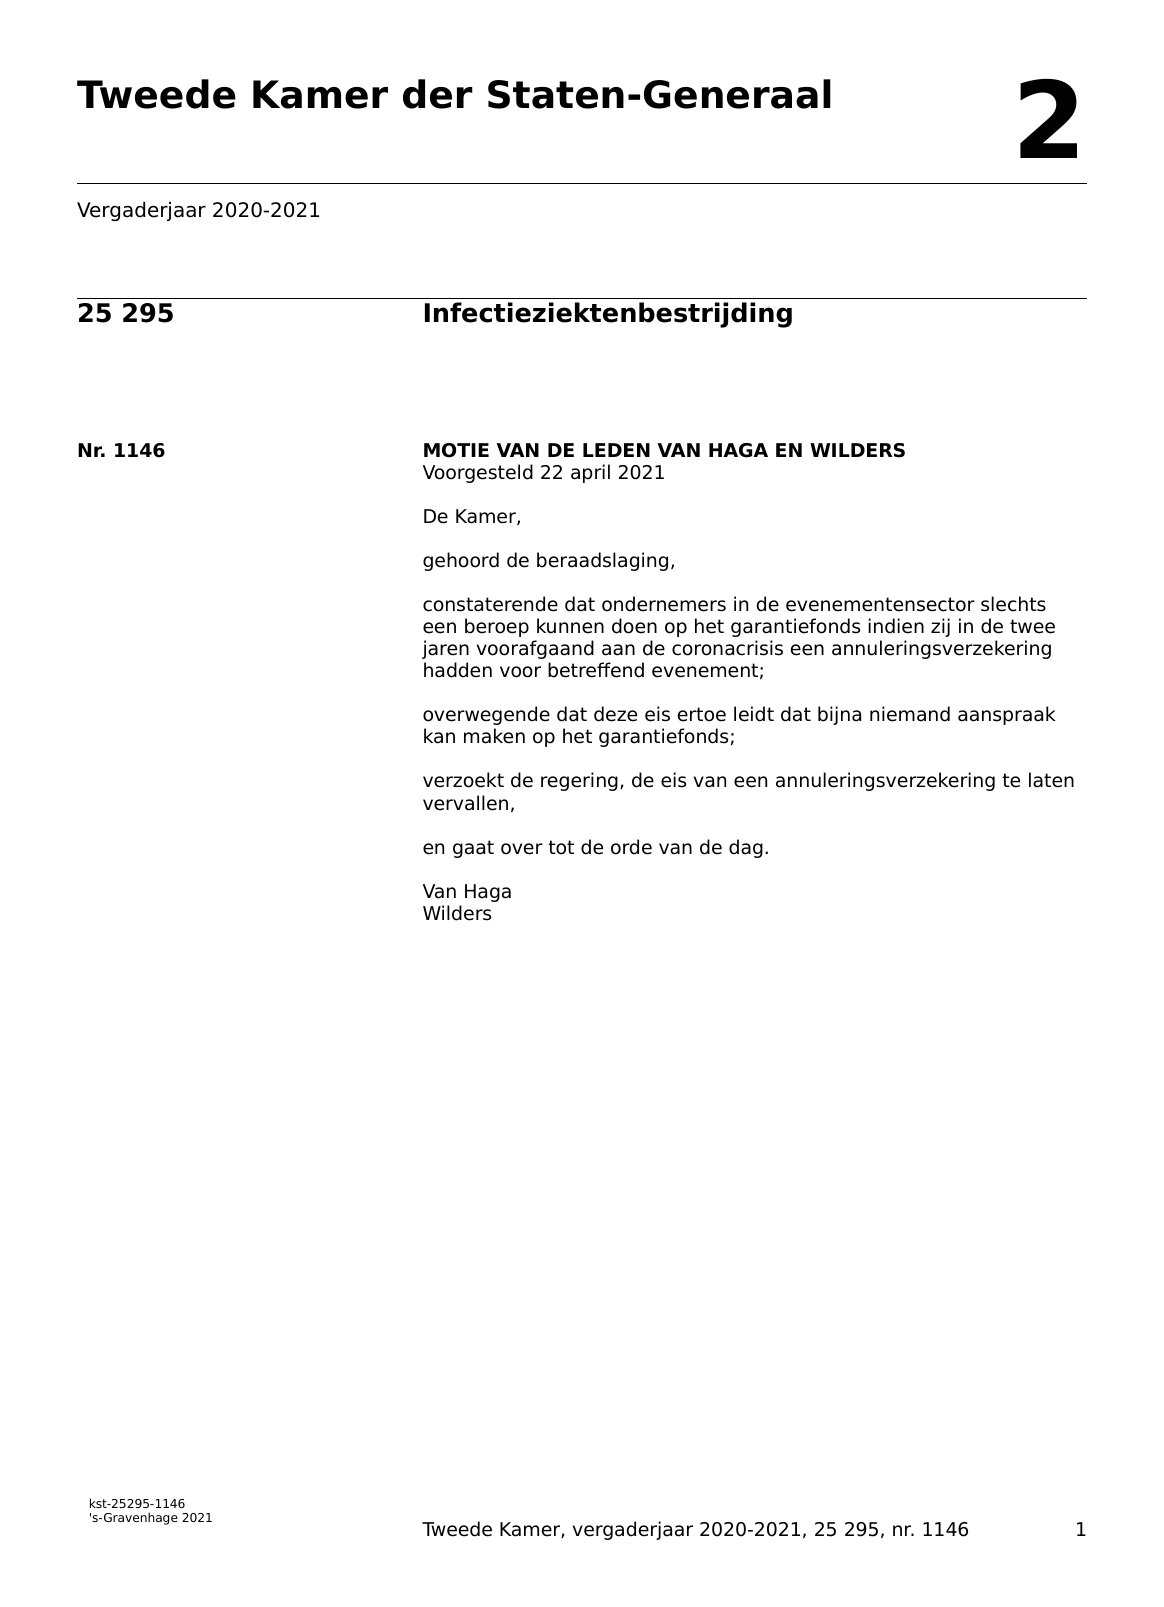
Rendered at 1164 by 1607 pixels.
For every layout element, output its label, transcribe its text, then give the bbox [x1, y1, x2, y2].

text Wilders [422, 903, 1087, 925]
text Van Haga [422, 881, 1087, 903]
table_header 2 [886, 59, 1087, 183]
subtitle Nr. 1146 MOTIE VAN DE LEDEN VAN HAGA EN WILDERS [77, 440, 1087, 462]
text De Kamer, [422, 506, 1087, 528]
table_cell Vergaderjaar 2020-2021 [77, 184, 1087, 298]
text verzoekt de regering, de eis van een annuleringsverzekering te laten vervallen, [422, 770, 1087, 814]
subtitle 25 295 Infectieziektenbestrijding [77, 299, 1087, 329]
table_header Tweede Kamer der Staten-Generaal [77, 59, 886, 183]
text en gaat over tot de orde van de dag. [422, 837, 1087, 858]
text constaterende dat ondernemers in de evenementensector slechts een beroep kunnen doen op het garantiefonds indien zij in de twee jaren voorafgaand aan de coronacrisis een annuleringsverzekering hadden voor betreffend evenement; [422, 594, 1087, 682]
text 's-Gravenhage 2021 [88, 1511, 323, 1525]
text kst-25295-1146 [88, 1497, 323, 1511]
text gehoord de beraadslaging, [422, 550, 1087, 572]
text Voorgesteld 22 april 2021 [422, 462, 1087, 484]
text overwegende dat deze eis ertoe leidt dat bijna niemand aanspraak kan maken op het garantiefonds; [422, 704, 1087, 748]
